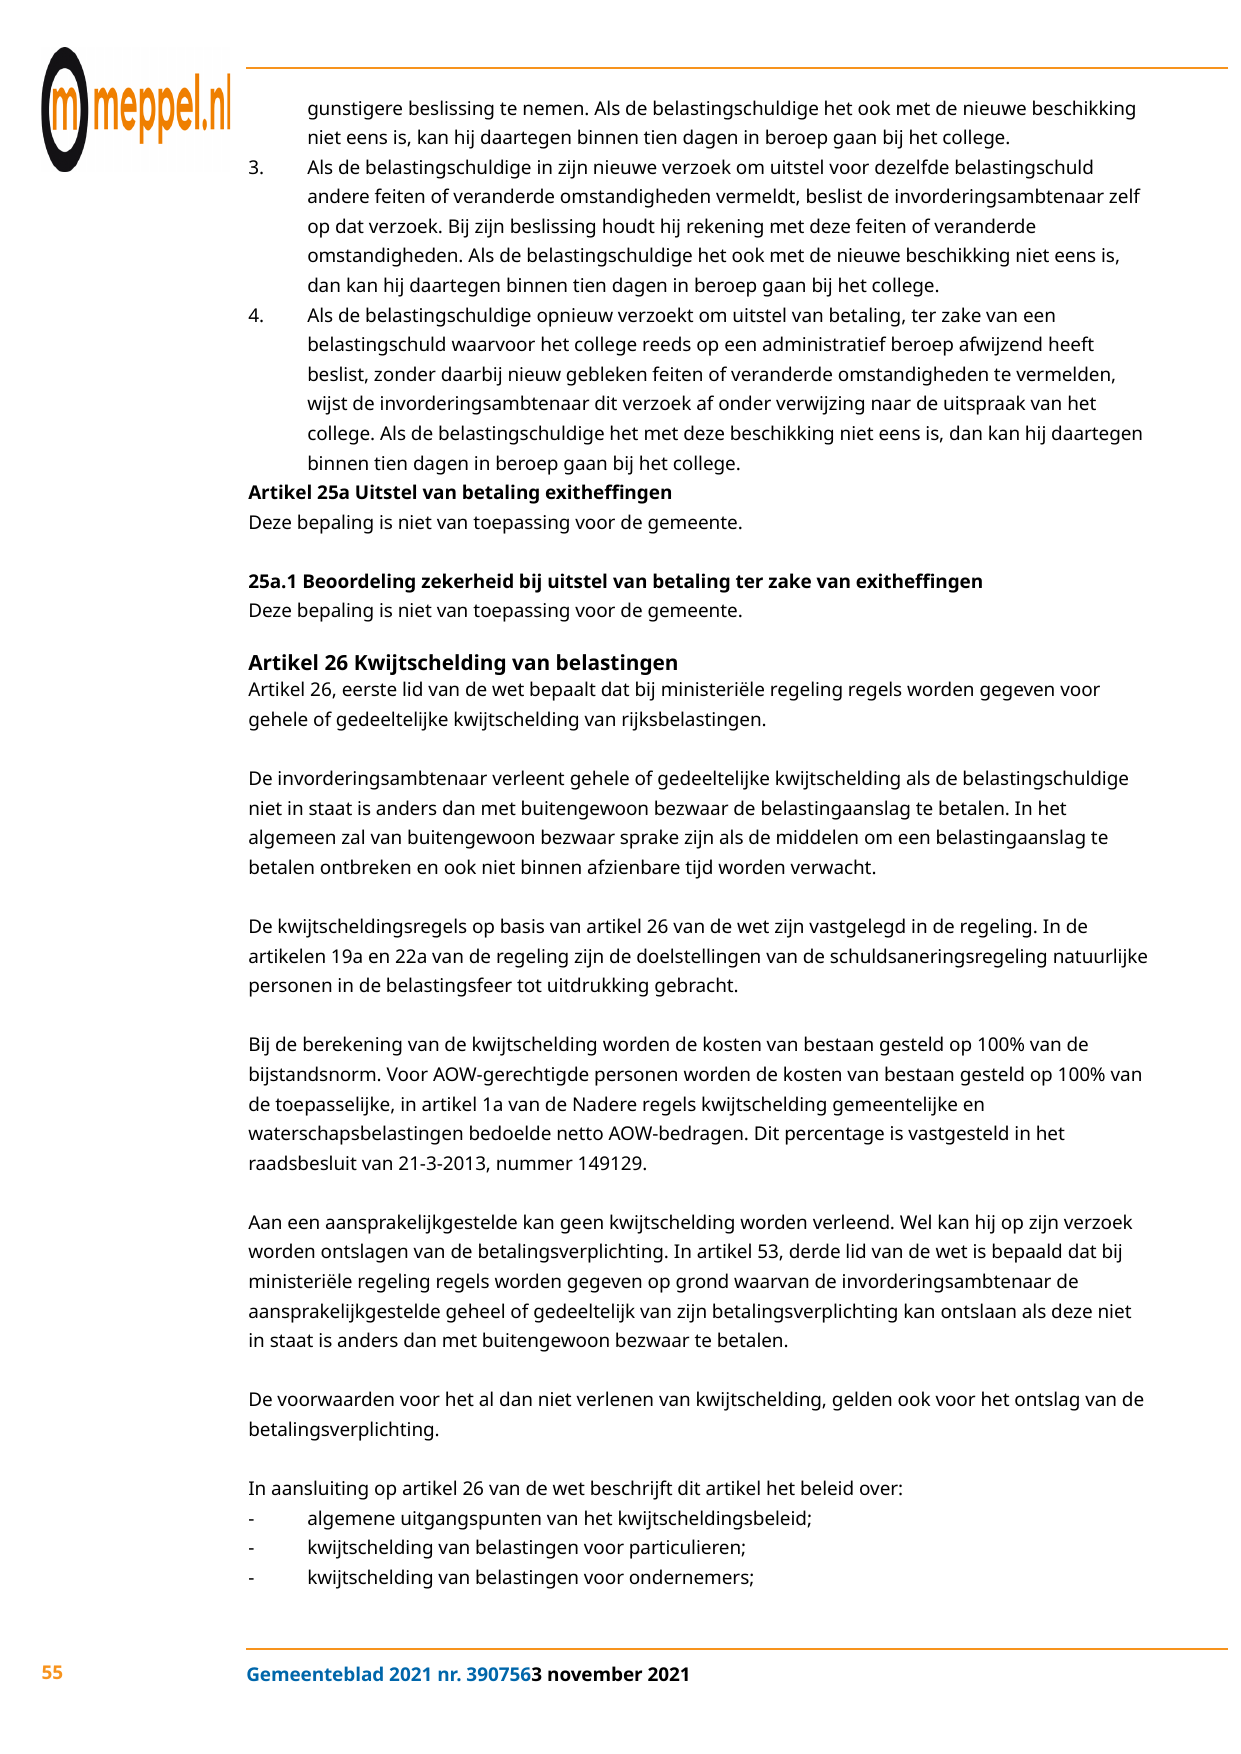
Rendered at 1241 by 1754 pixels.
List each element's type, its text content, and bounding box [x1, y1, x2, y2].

list Als de belastingschuldige in zijn nieuwe verzoek om uitstel voor dezelfde belastingschuld andere feiten of veranderde omstandigheden vermeldt, beslist de invorderingsambtenaar zelf op dat verzoek. Bij zijn beslissing houdt hij rekening met deze feiten of veranderde omstandigheden. Als de belastingschuldige het ook met de nieuwe beschikking niet eens is, dan kan hij daartegen binnen tien dagen in beroep gaan bij het college. [248, 154, 1152, 298]
text 25a.1 Beoordeling zekerheid bij uitstel van betaling ter zake van exitheffingen [248, 568, 1152, 594]
text Bij de berekening van de kwijtschelding worden de kosten van bestaan gesteld op 100% van de bijstandsnorm. Voor AOW-gerechtigde personen worden de kosten van bestaan gesteld op 100% van de toepasselijke, in artikel 1a van de Nadere regels kwijtschelding gemeentelijke en waterschapsbelastingen bedoelde netto AOW-bedragen. Dit percentage is vastgesteld in het raadsbesluit van 21-3-2013, nummer 149129. [248, 1032, 1152, 1176]
text De invorderingsambtenaar verleent gehele of gedeeltelijke kwijtschelding als de belastingschuldige niet in staat is anders dan met buitengewoon bezwaar de belastingaanslag te betalen. In het algemeen zal van buitengewoon bezwaar sprake zijn als de middelen om een belastingaanslag te betalen ontbreken en ook niet binnen afzienbare tijd worden verwacht. [248, 765, 1152, 880]
text Artikel 26 Kwijtschelding van belastingen [248, 648, 1152, 677]
list Als de belastingschuldige opnieuw verzoekt om uitstel van betaling, ter zake van een belastingschuld waarvoor het college reeds op een administratief beroep afwijzend heeft beslist, zonder daarbij nieuw gebleken feiten of veranderde omstandigheden te vermelden, wijst de invorderingsambtenaar dit verzoek af onder verwijzing naar de uitspraak van het college. Als de belastingschuldige het met deze beschikking niet eens is, dan kan hij daartegen binnen tien dagen in beroep gaan bij het college. [248, 302, 1152, 476]
picture [41, 47, 231, 172]
text Deze bepaling is niet van toepassing voor de gemeente. [248, 598, 1152, 623]
text Artikel 25a Uitstel van betaling exitheffingen [248, 479, 1152, 505]
text De kwijtscheldingsregels op basis van artikel 26 van de wet zijn vastgelegd in de regeling. In de artikelen 19a en 22a van de regeling zijn de doelstellingen van de schuldsaneringsregeling natuurlijke personen in de belastingsfeer tot uitdrukking gebracht. [248, 913, 1152, 998]
text De voorwaarden voor het al dan niet verlenen van kwijtschelding, gelden ook voor het ontslag van de betalingsverplichting. [248, 1387, 1152, 1442]
text Aan een aansprakelijkgestelde kan geen kwijtschelding worden verleend. Wel kan hij op zijn verzoek worden ontslagen van de betalingsverplichting. In artikel 53, derde lid van de wet is bepaald dat bij ministeriële regeling regels worden gegeven op grond waarvan de invorderingsambtenaar de aansprakelijkgestelde geheel of gedeeltelijk van zijn betalingsverplichting kan ontslaan als deze niet in staat is anders dan met buitengewoon bezwaar te betalen. [248, 1209, 1152, 1353]
text Deze bepaling is niet van toepassing voor de gemeente. [248, 509, 1152, 535]
list kwijtschelding van belastingen voor particulieren; [248, 1534, 1152, 1560]
list kwijtschelding van belastingen voor ondernemers; [248, 1564, 1152, 1590]
list gunstigere beslissing te nemen. Als de belastingschuldige het ook met de nieuwe beschikking niet eens is, kan hij daartegen binnen tien dagen in beroep gaan bij het college. [248, 95, 1152, 150]
list algemene uitgangspunten van het kwijtscheldingsbeleid; [248, 1505, 1152, 1531]
text In aansluiting op artikel 26 van de wet beschrijft dit artikel het beleid over: [248, 1475, 1152, 1501]
text Artikel 26, eerste lid van de wet bepaalt dat bij ministeriële regeling regels worden gegeven voor gehele of gedeeltelijke kwijtschelding van rijksbelastingen. [248, 677, 1152, 732]
